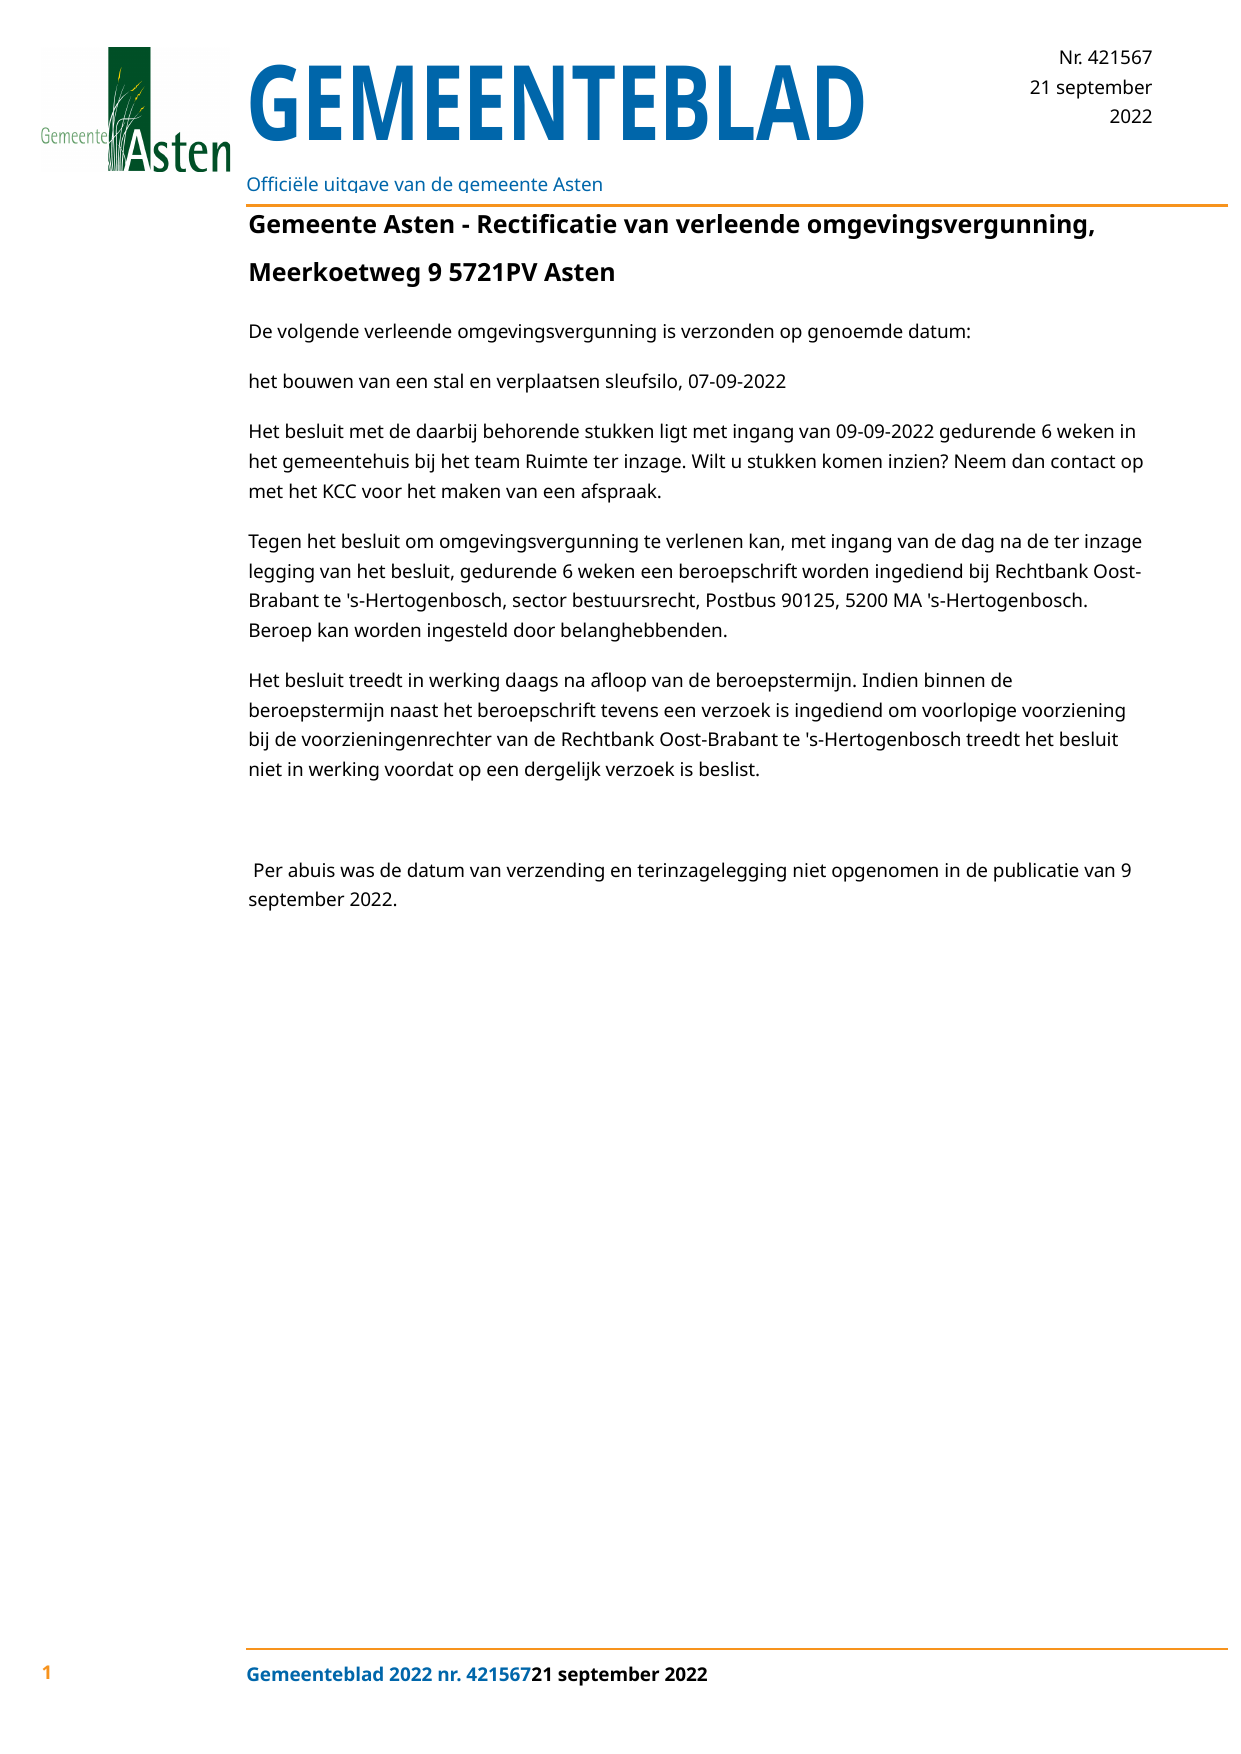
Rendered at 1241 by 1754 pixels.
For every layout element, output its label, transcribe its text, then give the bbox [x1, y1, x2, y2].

text het bouwen van een stal en verplaatsen sleufsilo, 07-09-2022 [248, 368, 1152, 394]
text Per abuis was de datum van verzending en terinzagelegging niet opgenomen in de publicatie van 9 september 2022. [248, 857, 1152, 912]
text Het besluit met de daarbij behorende stukken ligt met ingang van 09-09-2022 gedurende 6 weken in het gemeentehuis bij het team Ruimte ter inzage. Wilt u stukken komen inzien? Neem dan contact op met het KCC voor het maken van een afspraak. [248, 419, 1152, 504]
text De volgende verleende omgevingsvergunning is verzonden op genoemde datum: [248, 318, 1152, 344]
picture [41, 47, 231, 172]
text Het besluit treedt in werking daags na afloop van de beroepstermijn. Indien binnen de beroepstermijn naast het beroepschrift tevens een verzoek is ingediend om voorlopige voorziening bij de voorzieningenrechter van de Rechtbank Oost-Brabant te 's-Hertogenbosch treedt het besluit niet in werking voordat op een dergelijk verzoek is beslist. [248, 667, 1152, 782]
text Gemeente Asten - Rectificatie van verleende omgevingsvergunning, Meerkoetweg 9 5721PV Asten [248, 207, 1152, 288]
text Tegen het besluit om omgevingsvergunning te verlenen kan, met ingang van de dag na de ter inzage legging van het besluit, gedurende 6 weken een beroepschrift worden ingediend bij Rechtbank Oost-Brabant te 's-Hertogenbosch, sector bestuursrecht, Postbus 90125, 5200 MA 's-Hertogenbosch. Beroep kan worden ingesteld door belanghebbenden. [248, 528, 1152, 643]
